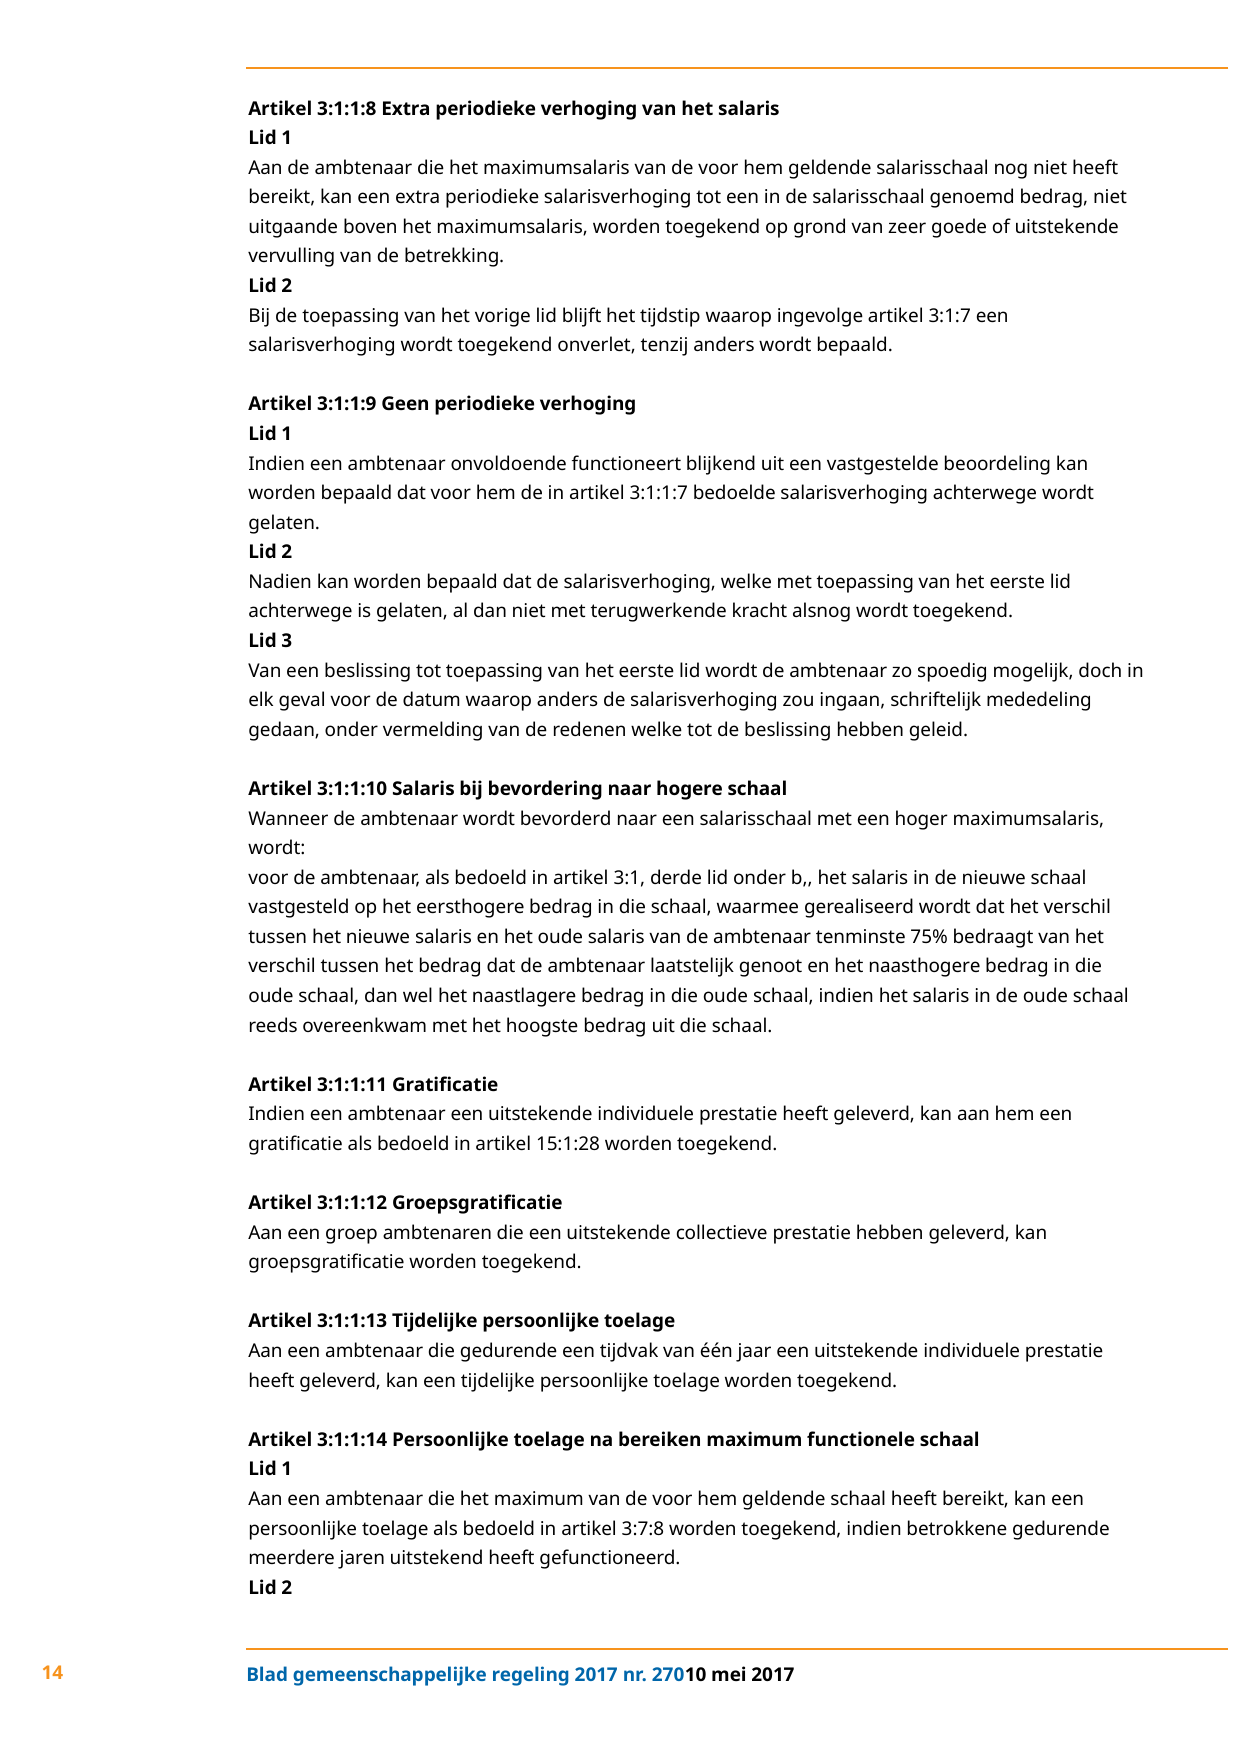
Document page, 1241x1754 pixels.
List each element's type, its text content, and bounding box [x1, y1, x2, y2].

text voor de ambtenaar, als bedoeld in artikel 3:1, derde lid onder b,, het salaris in de nieuwe schaal vastgesteld op het eersthogere bedrag in die schaal, waarmee gerealiseerd wordt dat het verschil tussen het nieuwe salaris en het oude salaris van de ambtenaar tenminste 75% bedraagt van het verschil tussen het bedrag dat de ambtenaar laatstelijk genoot en het naasthogere bedrag in die oude schaal, dan wel het naastlagere bedrag in die oude schaal, indien het salaris in de oude schaal reeds overeenkwam met het hoogste bedrag uit die schaal. [248, 864, 1152, 1038]
text Lid 2 [248, 272, 1152, 298]
text Lid 1 [248, 124, 1152, 150]
text Artikel 3:1:1:12 Groepsgratificatie [248, 1189, 1152, 1215]
text Nadien kan worden bepaald dat de salarisverhoging, welke met toepassing van het eerste lid achterwege is gelaten, al dan niet met terugwerkende kracht alsnog wordt toegekend. [248, 568, 1152, 623]
text Aan een ambtenaar die het maximum van de voor hem geldende schaal heeft bereikt, kan een persoonlijke toelage als bedoeld in artikel 3:7:8 worden toegekend, indien betrokkene gedurende meerdere jaren uitstekend heeft gefunctioneerd. [248, 1485, 1152, 1570]
text Lid 2 [248, 538, 1152, 564]
text Bij de toepassing van het vorige lid blijft het tijdstip waarop ingevolge artikel 3:1:7 een salarisverhoging wordt toegekend onverlet, tenzij anders wordt bepaald. [248, 302, 1152, 357]
text Artikel 3:1:1:8 Extra periodieke verhoging van het salaris [248, 95, 1152, 121]
text Indien een ambtenaar een uitstekende individuele prestatie heeft geleverd, kan aan hem een gratificatie als bedoeld in artikel 15:1:28 worden toegekend. [248, 1101, 1152, 1156]
text Indien een ambtenaar onvoldoende functioneert blijkend uit een vastgestelde beoordeling kan worden bepaald dat voor hem de in artikel 3:1:1:7 bedoelde salarisverhoging achterwege wordt gelaten. [248, 450, 1152, 535]
text Van een beslissing tot toepassing van het eerste lid wordt de ambtenaar zo spoedig mogelijk, doch in elk geval voor de datum waarop anders de salarisverhoging zou ingaan, schriftelijk mededeling gedaan, onder vermelding van de redenen welke tot de beslissing hebben geleid. [248, 657, 1152, 742]
text Artikel 3:1:1:9 Geen periodieke verhoging [248, 391, 1152, 416]
text Artikel 3:1:1:10 Salaris bij bevordering naar hogere schaal [248, 775, 1152, 801]
text Lid 1 [248, 420, 1152, 446]
text Aan een ambtenaar die gedurende een tijdvak van één jaar een uitstekende individuele prestatie heeft geleverd, kan een tijdelijke persoonlijke toelage worden toegekend. [248, 1337, 1152, 1393]
text Artikel 3:1:1:11 Gratificatie [248, 1071, 1152, 1097]
text Artikel 3:1:1:14 Persoonlijke toelage na bereiken maximum functionele schaal [248, 1426, 1152, 1452]
picture [41, 47, 231, 172]
text Lid 1 [248, 1456, 1152, 1481]
text Wanneer de ambtenaar wordt bevorderd naar een salarisschaal met een hoger maximumsalaris, wordt: [248, 805, 1152, 860]
text Lid 3 [248, 627, 1152, 653]
text Lid 2 [248, 1574, 1152, 1600]
text Aan de ambtenaar die het maximumsalaris van de voor hem geldende salarisschaal nog niet heeft bereikt, kan een extra periodieke salarisverhoging tot een in de salarisschaal genoemd bedrag, niet uitgaande boven het maximumsalaris, worden toegekend op grond van zeer goede of uitstekende vervulling van de betrekking. [248, 154, 1152, 268]
text Aan een groep ambtenaren die een uitstekende collectieve prestatie hebben geleverd, kan groepsgratificatie worden toegekend. [248, 1219, 1152, 1274]
text Artikel 3:1:1:13 Tijdelijke persoonlijke toelage [248, 1308, 1152, 1333]
